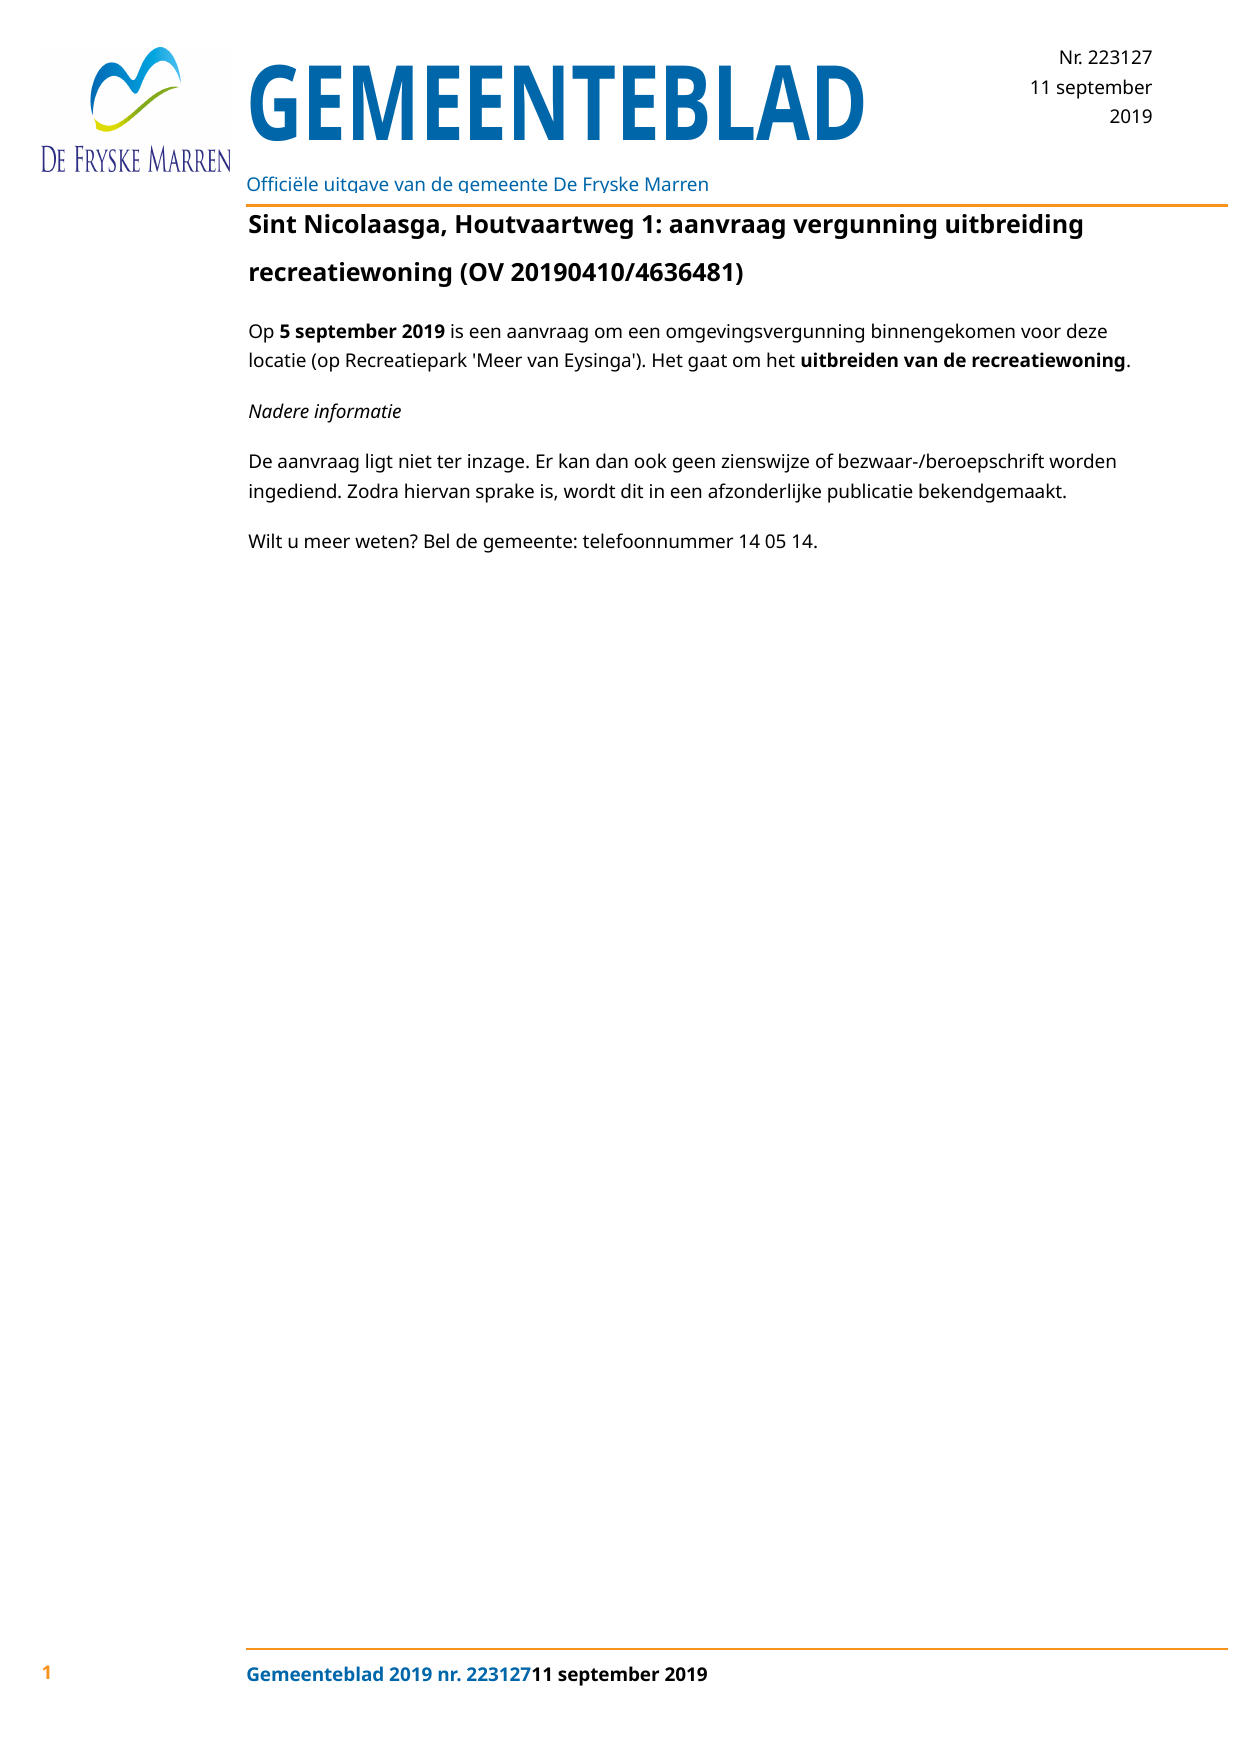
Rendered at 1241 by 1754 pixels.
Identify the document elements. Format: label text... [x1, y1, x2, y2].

text Nadere informatie [248, 398, 1152, 424]
text De aanvraag ligt niet ter inzage. Er kan dan ook geen zienswijze of bezwaar-/beroepschrift worden ingediend. Zodra hiervan sprake is, wordt dit in een afzonderlijke publicatie bekendgemaakt. [248, 448, 1152, 504]
text Op 5 september 2019 is een aanvraag om een omgevingsvergunning binnengekomen voor deze locatie (op Recreatiepark 'Meer van Eysinga'). Het gaat om het uitbreiden van de recreatiewoning. [248, 318, 1152, 373]
picture [41, 47, 231, 172]
text Sint Nicolaasga, Houtvaartweg 1: aanvraag vergunning uitbreiding recreatiewoning (OV 20190410/4636481) [248, 207, 1152, 288]
text Wilt u meer weten? Bel de gemeente: telefoonnummer 14 05 14. [248, 528, 1152, 554]
